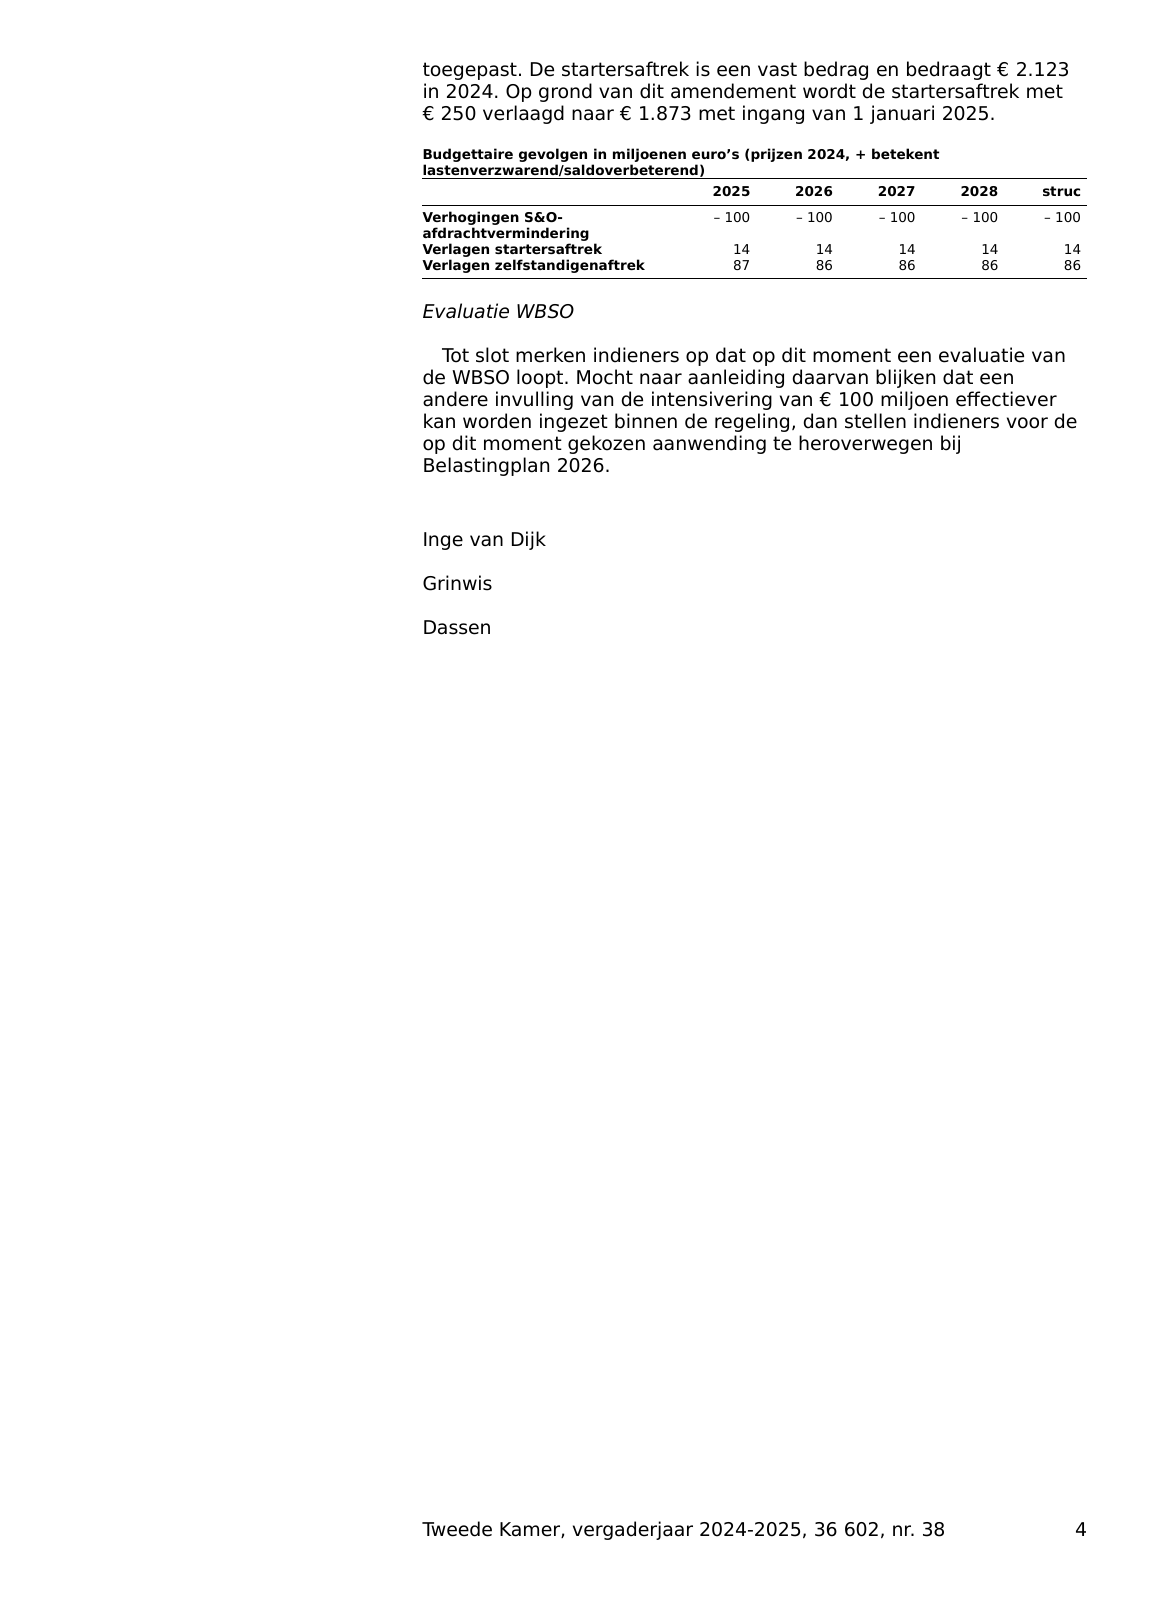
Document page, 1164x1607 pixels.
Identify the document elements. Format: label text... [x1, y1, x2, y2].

table_cell Verlagen zelfstandigenaftrek [422, 258, 673, 278]
text Inge van Dijk Grinwis Dassen [422, 507, 1087, 639]
table_cell 14 [921, 242, 1004, 257]
table_cell – 100 [756, 206, 838, 242]
table_cell – 100 [673, 206, 756, 242]
table_cell Verlagen startersaftrek [422, 242, 673, 257]
table_cell 14 [673, 242, 756, 257]
table_cell 2025 [673, 179, 756, 204]
table_cell struc [1004, 179, 1087, 204]
table_cell 87 [673, 258, 756, 278]
table_cell 2027 [839, 179, 921, 204]
table_cell 86 [1004, 258, 1087, 278]
table_cell 86 [921, 258, 1004, 278]
table_cell Verhogingen S&O-afdrachtvermindering [422, 206, 673, 242]
text Tot slot merken indieners op dat op dit moment een evaluatie van de WBSO loopt. Mocht naar aanleiding daarvan blijken dat een andere invulling van de intensivering van € 100 miljoen effectiever kan worden ingezet binnen de regeling, dan stellen indieners voor de op dit moment gekozen aanwending te heroverwegen bij Belastingplan 2026. [422, 345, 1087, 477]
table_cell – 100 [839, 206, 921, 242]
table_cell – 100 [1004, 206, 1087, 242]
subtitle Evaluatie WBSO [422, 301, 1087, 323]
table_cell [422, 179, 673, 204]
table_cell 86 [756, 258, 838, 278]
text toegepast. De startersaftrek is een vast bedrag en bedraagt € 2.123 in 2024. Op grond van dit amendement wordt de startersaftrek met € 250 verlaagd naar € 1.873 met ingang van 1 januari 2025. [422, 59, 1087, 125]
table_header Budgettaire gevolgen in miljoenen euro’s (prijzen 2024, + betekent lastenverzwarend/saldoverbeterend) [422, 147, 1087, 178]
table_cell 2028 [921, 179, 1004, 204]
table_cell 2026 [756, 179, 838, 204]
table_cell 14 [839, 242, 921, 257]
table_cell – 100 [921, 206, 1004, 242]
table_cell 14 [1004, 242, 1087, 257]
table_cell 86 [839, 258, 921, 278]
table_cell 14 [756, 242, 838, 257]
